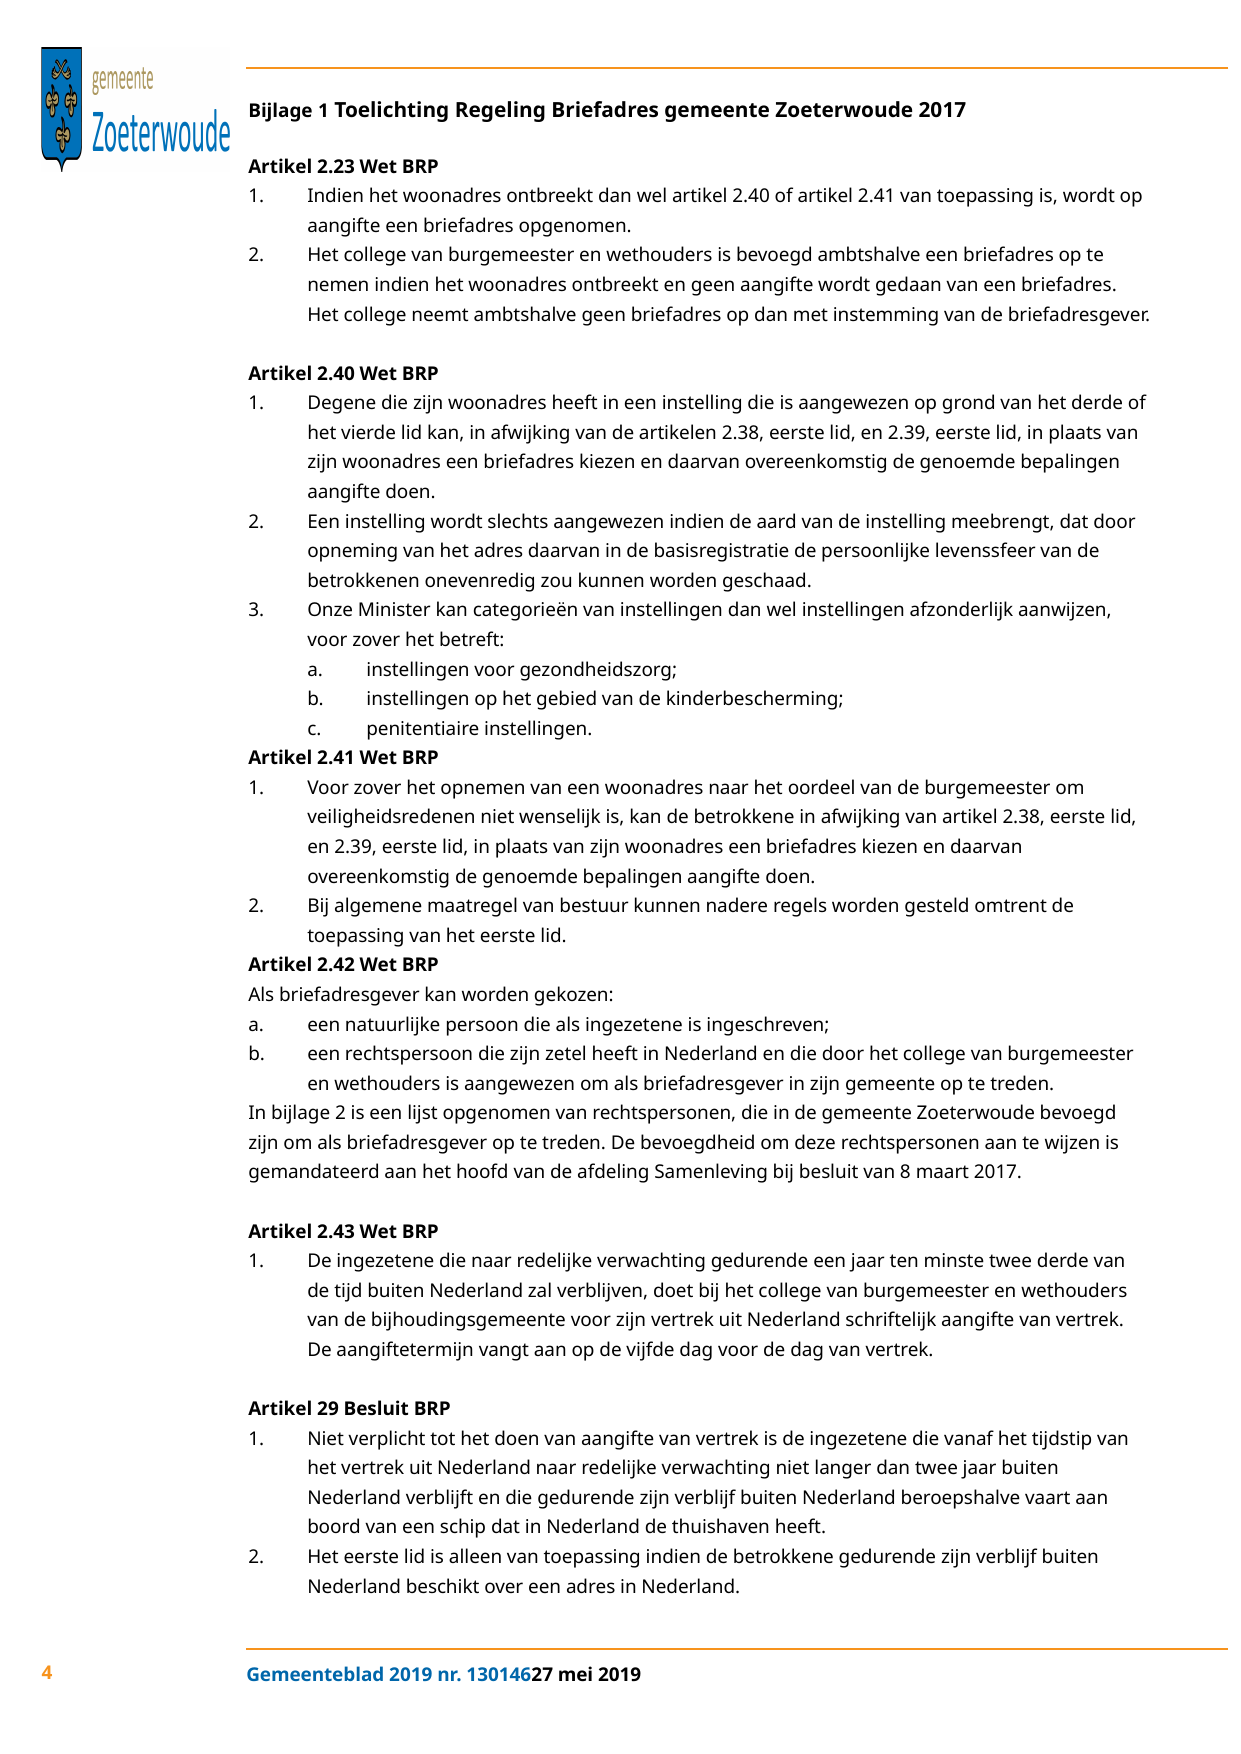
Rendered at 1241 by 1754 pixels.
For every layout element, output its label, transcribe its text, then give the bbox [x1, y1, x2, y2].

list Voor zover het opnemen van een woonadres naar het oordeel van de burgemeester om veiligheidsredenen niet wenselijk is, kan de betrokkene in afwijking van artikel 2.38, eerste lid, en 2.39, eerste lid, in plaats van zijn woonadres een briefadres kiezen en daarvan overeenkomstig de genoemde bepalingen aangifte doen. [248, 774, 1152, 889]
list instellingen voor gezondheidszorg; [307, 656, 1152, 682]
text Artikel 2.23 Wet BRP [248, 153, 1152, 179]
text Artikel 2.43 Wet BRP [248, 1218, 1152, 1244]
text Bijlage 1 Toelichting Regeling Briefadres gemeente Zoeterwoude 2017 [248, 95, 1152, 123]
list een natuurlijke persoon die als ingezetene is ingeschreven; [248, 1011, 1152, 1037]
text In bijlage 2 is een lijst opgenomen van rechtspersonen, die in de gemeente Zoeterwoude bevoegd zijn om als briefadresgever op te treden. De bevoegdheid om deze rechtspersonen aan te wijzen is gemandateerd aan het hoofd van de afdeling Samenleving bij besluit van 8 maart 2017. [248, 1099, 1152, 1184]
list Bij algemene maatregel van bestuur kunnen nadere regels worden gesteld omtrent de toepassing van het eerste lid. [248, 892, 1152, 948]
list penitentiaire instellingen. [307, 715, 1152, 741]
list een rechtspersoon die zijn zetel heeft in Nederland en die door het college van burgemeester en wethouders is aangewezen om als briefadresgever in zijn gemeente op te treden. [248, 1040, 1152, 1096]
list instellingen op het gebied van de kinderbescherming; [307, 685, 1152, 711]
list Indien het woonadres ontbreekt dan wel artikel 2.40 of artikel 2.41 van toepassing is, wordt op aangifte een briefadres opgenomen. [248, 182, 1152, 238]
text Artikel 2.40 Wet BRP [248, 360, 1152, 386]
list Het college van burgemeester en wethouders is bevoegd ambtshalve een briefadres op te nemen indien het woonadres ontbreekt en geen aangifte wordt gedaan van een briefadres. Het college neemt ambtshalve geen briefadres op dan met instemming van de briefadresgever. [248, 242, 1152, 327]
list Niet verplicht tot het doen van aangifte van vertrek is de ingezetene die vanaf het tijdstip van het vertrek uit Nederland naar redelijke verwachting niet langer dan twee jaar buiten Nederland verblijft en die gedurende zijn verblijf buiten Nederland beroepshalve vaart aan boord van een schip dat in Nederland de thuishaven heeft. [248, 1425, 1152, 1539]
list Degene die zijn woonadres heeft in een instelling die is aangewezen op grond van het derde of het vierde lid kan, in afwijking van de artikelen 2.38, eerste lid, en 2.39, eerste lid, in plaats van zijn woonadres een briefadres kiezen en daarvan overeenkomstig de genoemde bepalingen aangifte doen. [248, 389, 1152, 504]
list Onze Minister kan categorieën van instellingen dan wel instellingen afzonderlijk aanwijzen, voor zover het betreft: [248, 597, 1152, 652]
text Artikel 2.42 Wet BRP [248, 952, 1152, 977]
list De ingezetene die naar redelijke verwachting gedurende een jaar ten minste twee derde van de tijd buiten Nederland zal verblijven, doet bij het college van burgemeester en wethouders van de bijhoudingsgemeente voor zijn vertrek uit Nederland schriftelijk aangifte van vertrek. De aangiftetermijn vangt aan op de vijfde dag voor de dag van vertrek. [248, 1247, 1152, 1362]
list Een instelling wordt slechts aangewezen indien de aard van de instelling meebrengt, dat door opneming van het adres daarvan in de basisregistratie de persoonlijke levenssfeer van de betrokkenen onevenredig zou kunnen worden geschaad. [248, 508, 1152, 593]
text Als briefadresgever kan worden gekozen: [248, 981, 1152, 1007]
picture [41, 47, 231, 172]
list Het eerste lid is alleen van toepassing indien de betrokkene gedurende zijn verblijf buiten Nederland beschikt over een adres in Nederland. [248, 1543, 1152, 1599]
text Artikel 2.41 Wet BRP [248, 744, 1152, 770]
text Artikel 29 Besluit BRP [248, 1395, 1152, 1421]
